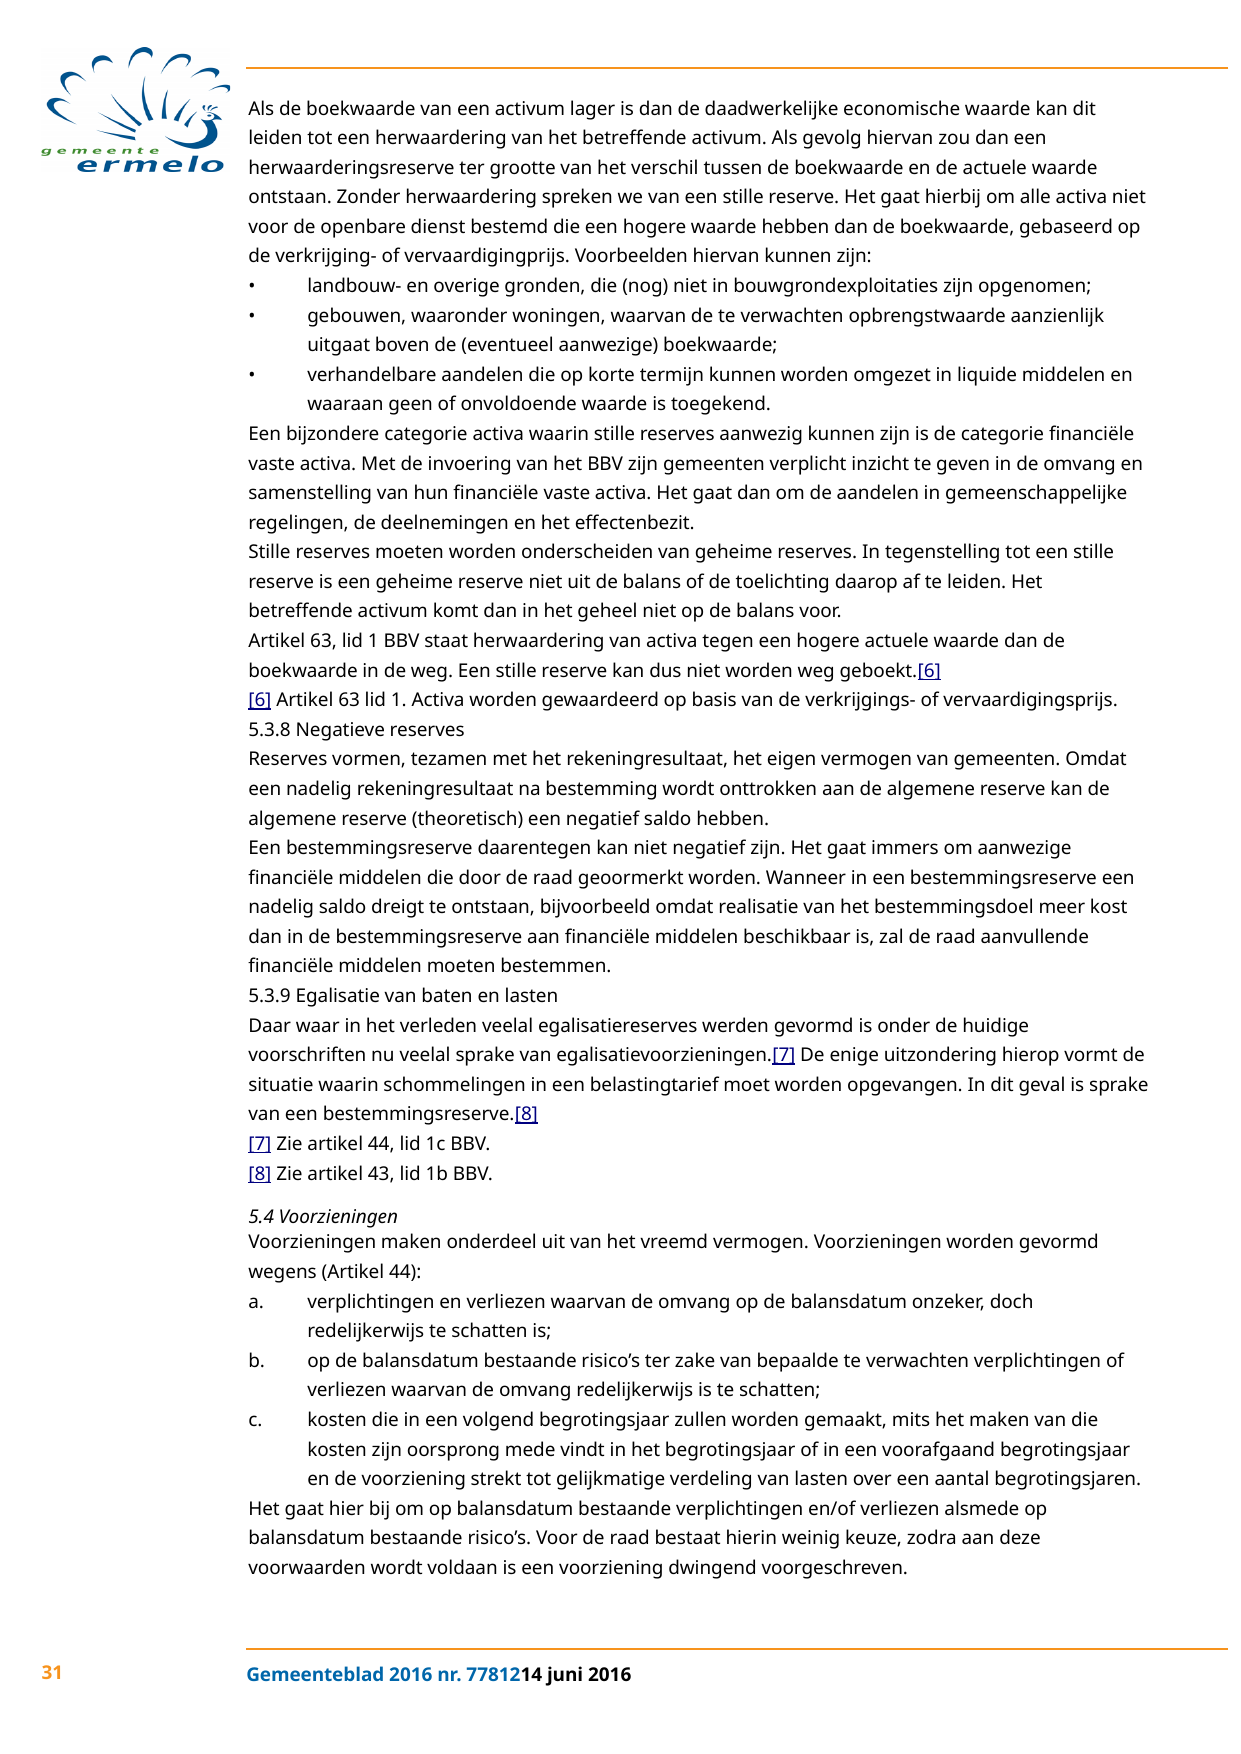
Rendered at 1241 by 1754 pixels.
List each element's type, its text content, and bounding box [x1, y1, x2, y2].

picture [41, 47, 231, 172]
list kosten die in een volgend begrotingsjaar zullen worden gemaakt, mits het maken van die kosten zijn oorsprong mede vindt in het begrotingsjaar of in een voorafgaand begrotingsjaar en de voorziening strekt tot gelijkmatige verdeling van lasten over een aantal begrotingsjaren. [248, 1406, 1152, 1491]
text 5.4 Voorzieningen [248, 1203, 1152, 1229]
list verplichtingen en verliezen waarvan de omvang op de balansdatum onzeker, doch redelijkerwijs te schatten is; [248, 1288, 1152, 1343]
text Stille reserves moeten worden onderscheiden van geheime reserves. In tegenstelling tot een stille reserve is een geheime reserve niet uit de balans of de toelichting daarop af te leiden. Het betreffende activum komt dan in het geheel niet op de balans voor. [248, 538, 1152, 623]
text Een bestemmingsreserve daarentegen kan niet negatief zijn. Het gaat immers om aanwezige financiële middelen die door de raad geoormerkt worden. Wanneer in een bestemmingsreserve een nadelig saldo dreigt te ontstaan, bijvoorbeeld omdat realisatie van het bestemmingsdoel meer kost dan in de bestemmingsreserve aan financiële middelen beschikbaar is, zal de raad aanvullende financiële middelen moeten bestemmen. [248, 834, 1152, 978]
text [6] Artikel 63 lid 1. Activa worden gewaardeerd op basis van de verkrijgings- of vervaardigingsprijs. [248, 686, 1152, 712]
text Daar waar in het verleden veelal egalisatiereserves werden gevormd is onder de huidige voorschriften nu veelal sprake van egalisatievoorzieningen.[7] De enige uitzondering hierop vormt de situatie waarin schommelingen in een belastingtarief moet worden opgevangen. In dit geval is sprake van een bestemmingsreserve.[8] [248, 1012, 1152, 1126]
list gebouwen, waaronder woningen, waarvan de te verwachten opbrengstwaarde aanzienlijk uitgaat boven de (eventueel aanwezige) boekwaarde; [248, 302, 1152, 357]
text 5.3.8 Negatieve reserves [248, 716, 1152, 742]
text Als de boekwaarde van een activum lager is dan de daadwerkelijke economische waarde kan dit leiden tot een herwaardering van het betreffende activum. Als gevolg hiervan zou dan een herwaarderingsreserve ter grootte van het verschil tussen de boekwaarde en de actuele waarde ontstaan. Zonder herwaardering spreken we van een stille reserve. Het gaat hierbij om alle activa niet voor de openbare dienst bestemd die een hogere waarde hebben dan de boekwaarde, gebaseerd op de verkrijging- of vervaardigingprijs. Voorbeelden hiervan kunnen zijn: [248, 95, 1152, 268]
text Een bijzondere categorie activa waarin stille reserves aanwezig kunnen zijn is de categorie financiële vaste activa. Met de invoering van het BBV zijn gemeenten verplicht inzicht te geven in de omvang en samenstelling van hun financiële vaste activa. Het gaat dan om de aandelen in gemeenschappelijke regelingen, de deelnemingen en het effectenbezit. [248, 420, 1152, 535]
text [8] Zie artikel 43, lid 1b BBV. [248, 1160, 1152, 1186]
list op de balansdatum bestaande risico’s ter zake van bepaalde te verwachten verplichtingen of verliezen waarvan de omvang redelijkerwijs is te schatten; [248, 1347, 1152, 1402]
list landbouw- en overige gronden, die (nog) niet in bouwgrondexploitaties zijn opgenomen; [248, 272, 1152, 298]
text [7] Zie artikel 44, lid 1c BBV. [248, 1130, 1152, 1156]
text Voorzieningen maken onderdeel uit van het vreemd vermogen. Voorzieningen worden gevormd wegens (Artikel 44): [248, 1229, 1152, 1284]
text Het gaat hier bij om op balansdatum bestaande verplichtingen en/of verliezen alsmede op balansdatum bestaande risico’s. Voor de raad bestaat hierin weinig keuze, zodra aan deze voorwaarden wordt voldaan is een voorziening dwingend voorgeschreven. [248, 1495, 1152, 1580]
text Artikel 63, lid 1 BBV staat herwaardering van activa tegen een hogere actuele waarde dan de boekwaarde in de weg. Een stille reserve kan dus niet worden weg geboekt.[6] [248, 627, 1152, 683]
list verhandelbare aandelen die op korte termijn kunnen worden omgezet in liquide middelen en waaraan geen of onvoldoende waarde is toegekend. [248, 361, 1152, 416]
text Reserves vormen, tezamen met het rekeningresultaat, het eigen vermogen van gemeenten. Omdat een nadelig rekeningresultaat na bestemming wordt onttrokken aan de algemene reserve kan de algemene reserve (theoretisch) een negatief saldo hebben. [248, 746, 1152, 831]
text 5.3.9 Egalisatie van baten en lasten [248, 982, 1152, 1008]
